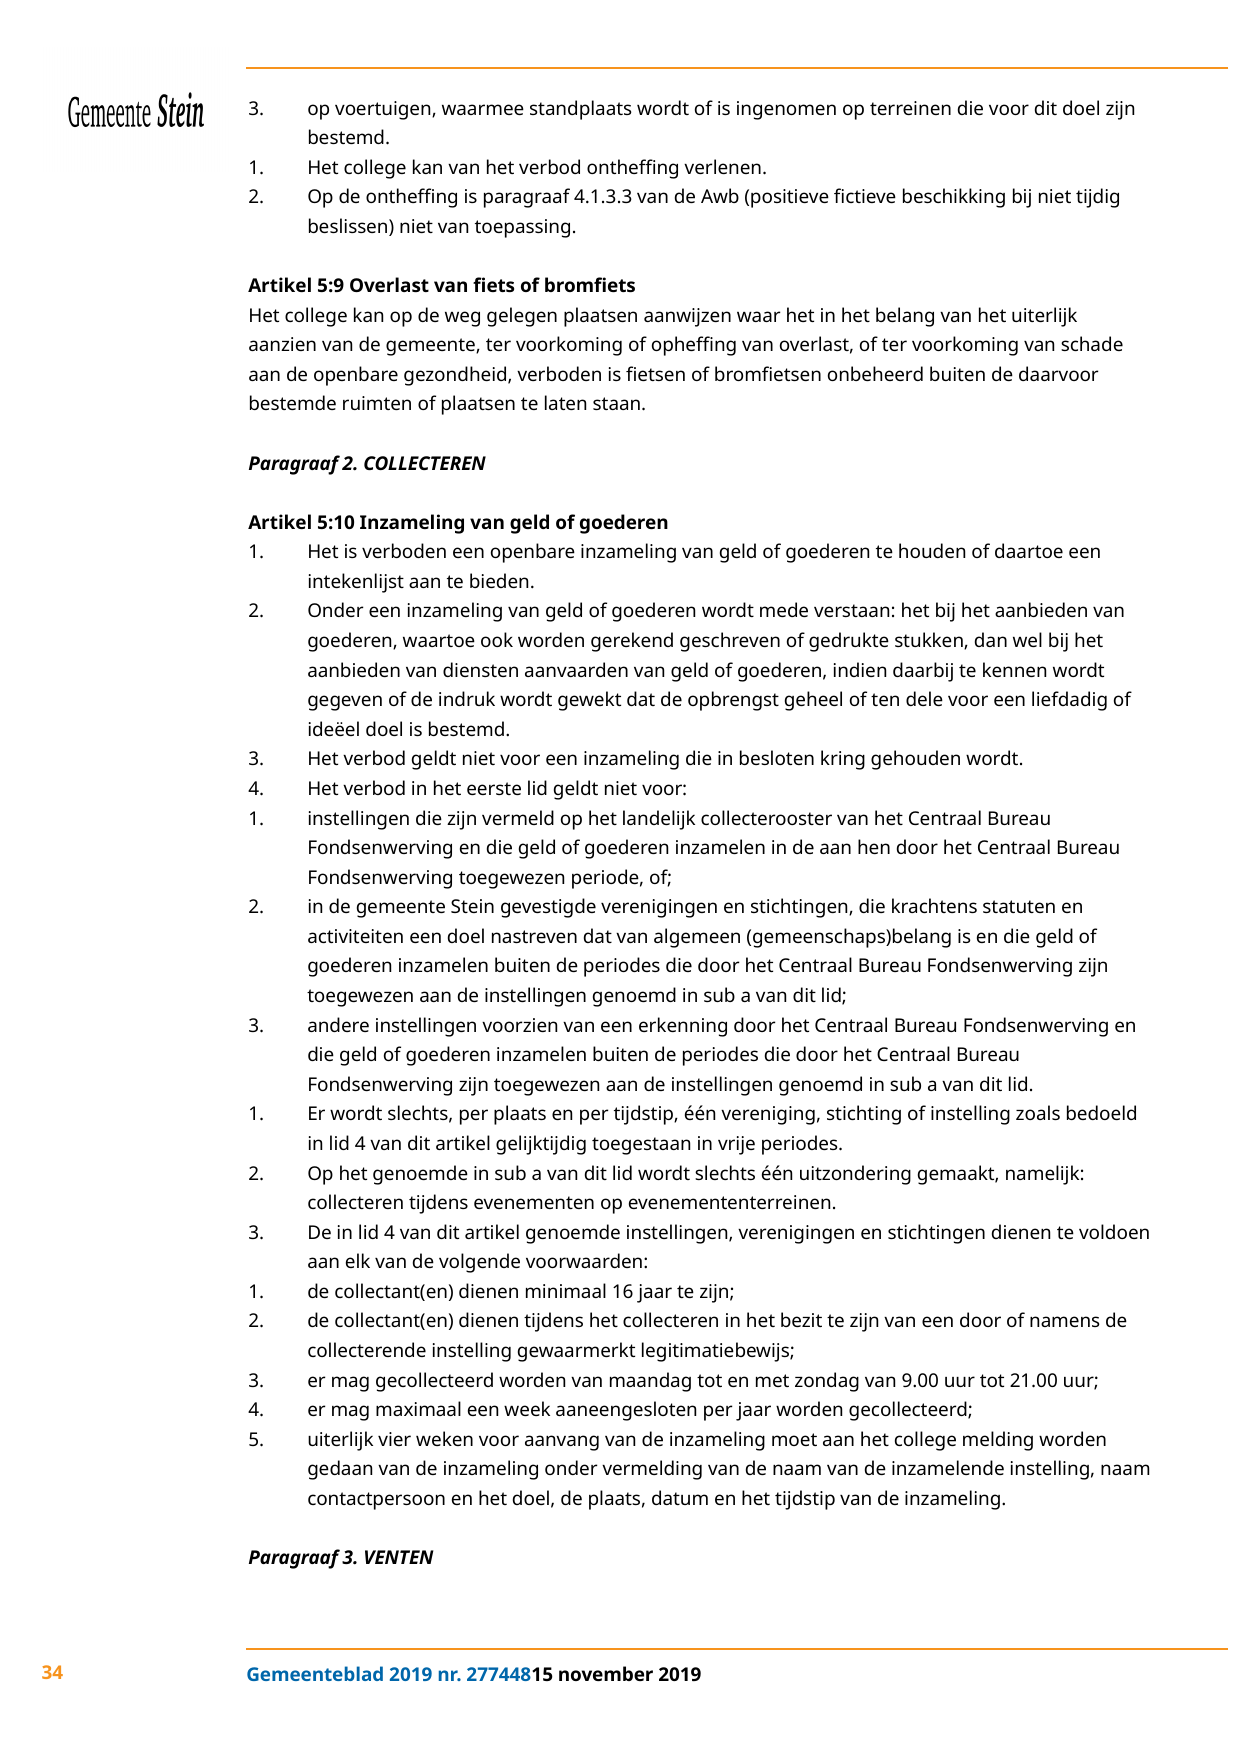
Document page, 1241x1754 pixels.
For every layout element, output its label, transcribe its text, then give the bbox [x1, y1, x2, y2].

list Op het genoemde in sub a van dit lid wordt slechts één uitzondering gemaakt, namelijk: collecteren tijdens evenementen op evenemententerreinen. [248, 1160, 1152, 1215]
list De in lid 4 van dit artikel genoemde instellingen, verenigingen en stichtingen dienen te voldoen aan elk van de volgende voorwaarden: [248, 1219, 1152, 1274]
text Paragraaf 3. VENTEN [248, 1544, 1152, 1570]
list de collectant(en) dienen minimaal 16 jaar te zijn; [248, 1278, 1152, 1304]
list Onder een inzameling van geld of goederen wordt mede verstaan: het bij het aanbieden van goederen, waartoe ook worden gerekend geschreven of gedrukte stukken, dan wel bij het aanbieden van diensten aanvaarden van geld of goederen, indien daarbij te kennen wordt gegeven of de indruk wordt gewekt dat de opbrengst geheel of ten dele voor een liefdadig of ideëel doel is bestemd. [248, 598, 1152, 742]
list Het college kan van het verbod ontheffing verlenen. [248, 154, 1152, 180]
text Het college kan op de weg gelegen plaatsen aanwijzen waar het in het belang van het uiterlijk aanzien van de gemeente, ter voorkoming of opheffing van overlast, of ter voorkoming van schade aan de openbare gezondheid, verboden is fietsen of bromfietsen onbeheerd buiten de daarvoor bestemde ruimten of plaatsen te laten staan. [248, 302, 1152, 416]
text Artikel 5:9 Overlast van fiets of bromfiets [248, 272, 1152, 298]
list instellingen die zijn vermeld op het landelijk collecterooster van het Centraal Bureau Fondsenwerving en die geld of goederen inzamelen in de aan hen door het Centraal Bureau Fondsenwerving toegewezen periode, of; [248, 805, 1152, 890]
list op voertuigen, waarmee standplaats wordt of is ingenomen op terreinen die voor dit doel zijn bestemd. [248, 95, 1152, 150]
list andere instellingen voorzien van een erkenning door het Centraal Bureau Fondsenwerving en die geld of goederen inzamelen buiten de periodes die door het Centraal Bureau Fondsenwerving zijn toegewezen aan de instellingen genoemd in sub a van dit lid. [248, 1012, 1152, 1097]
list er mag gecollecteerd worden van maandag tot en met zondag van 9.00 uur tot 21.00 uur; [248, 1367, 1152, 1393]
list Er wordt slechts, per plaats en per tijdstip, één vereniging, stichting of instelling zoals bedoeld in lid 4 van dit artikel gelijktijdig toegestaan in vrije periodes. [248, 1101, 1152, 1156]
list uiterlijk vier weken voor aanvang van de inzameling moet aan het college melding worden gedaan van de inzameling onder vermelding van de naam van de inzamelende instelling, naam contactpersoon en het doel, de plaats, datum en het tijdstip van de inzameling. [248, 1426, 1152, 1511]
list Het is verboden een openbare inzameling van geld of goederen te houden of daartoe een intekenlijst aan te bieden. [248, 538, 1152, 594]
picture [41, 47, 231, 172]
text Paragraaf 2. COLLECTEREN [248, 450, 1152, 476]
list er mag maximaal een week aaneengesloten per jaar worden gecollecteerd; [248, 1396, 1152, 1422]
list Het verbod in het eerste lid geldt niet voor: [248, 775, 1152, 801]
list Op de ontheffing is paragraaf 4.1.3.3 van de Awb (positieve fictieve beschikking bij niet tijdig beslissen) niet van toepassing. [248, 183, 1152, 239]
text Artikel 5:10 Inzameling van geld of goederen [248, 509, 1152, 535]
list Het verbod geldt niet voor een inzameling die in besloten kring gehouden wordt. [248, 746, 1152, 771]
list de collectant(en) dienen tijdens het collecteren in het bezit te zijn van een door of namens de collecterende instelling gewaarmerkt legitimatiebewijs; [248, 1308, 1152, 1363]
list in de gemeente Stein gevestigde verenigingen en stichtingen, die krachtens statuten en activiteiten een doel nastreven dat van algemeen (gemeenschaps)belang is en die geld of goederen inzamelen buiten de periodes die door het Centraal Bureau Fondsenwerving zijn toegewezen aan de instellingen genoemd in sub a van dit lid; [248, 893, 1152, 1008]
